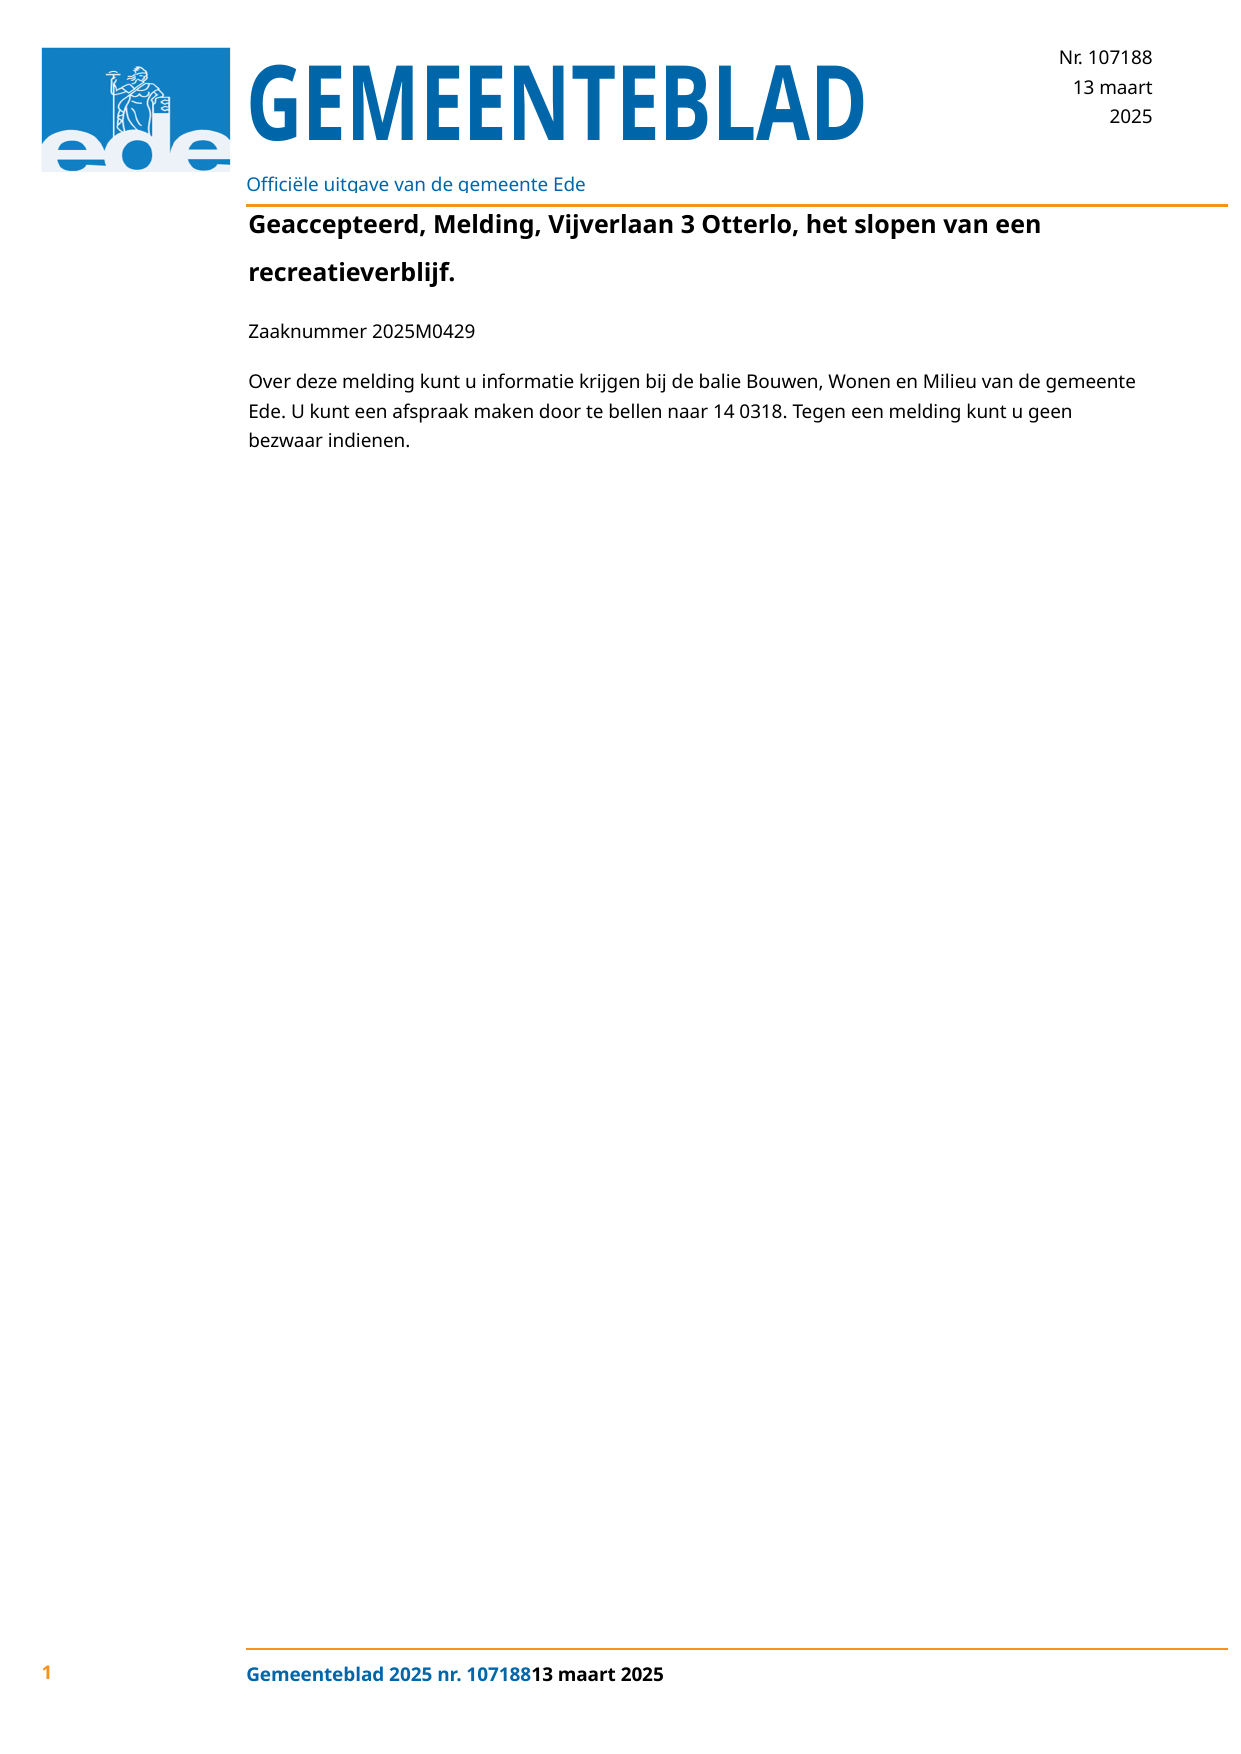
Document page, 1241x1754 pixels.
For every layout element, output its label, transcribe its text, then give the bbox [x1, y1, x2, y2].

text Zaaknummer 2025M0429 [248, 318, 1152, 344]
picture [41, 47, 231, 172]
text Geaccepteerd, Melding, Vijverlaan 3 Otterlo, het slopen van een recreatieverblijf. [248, 207, 1152, 288]
text Over deze melding kunt u informatie krijgen bij de balie Bouwen, Wonen en Milieu van de gemeente Ede. U kunt een afspraak maken door te bellen naar 14 0318. Tegen een melding kunt u geen bezwaar indienen. [248, 368, 1152, 453]
